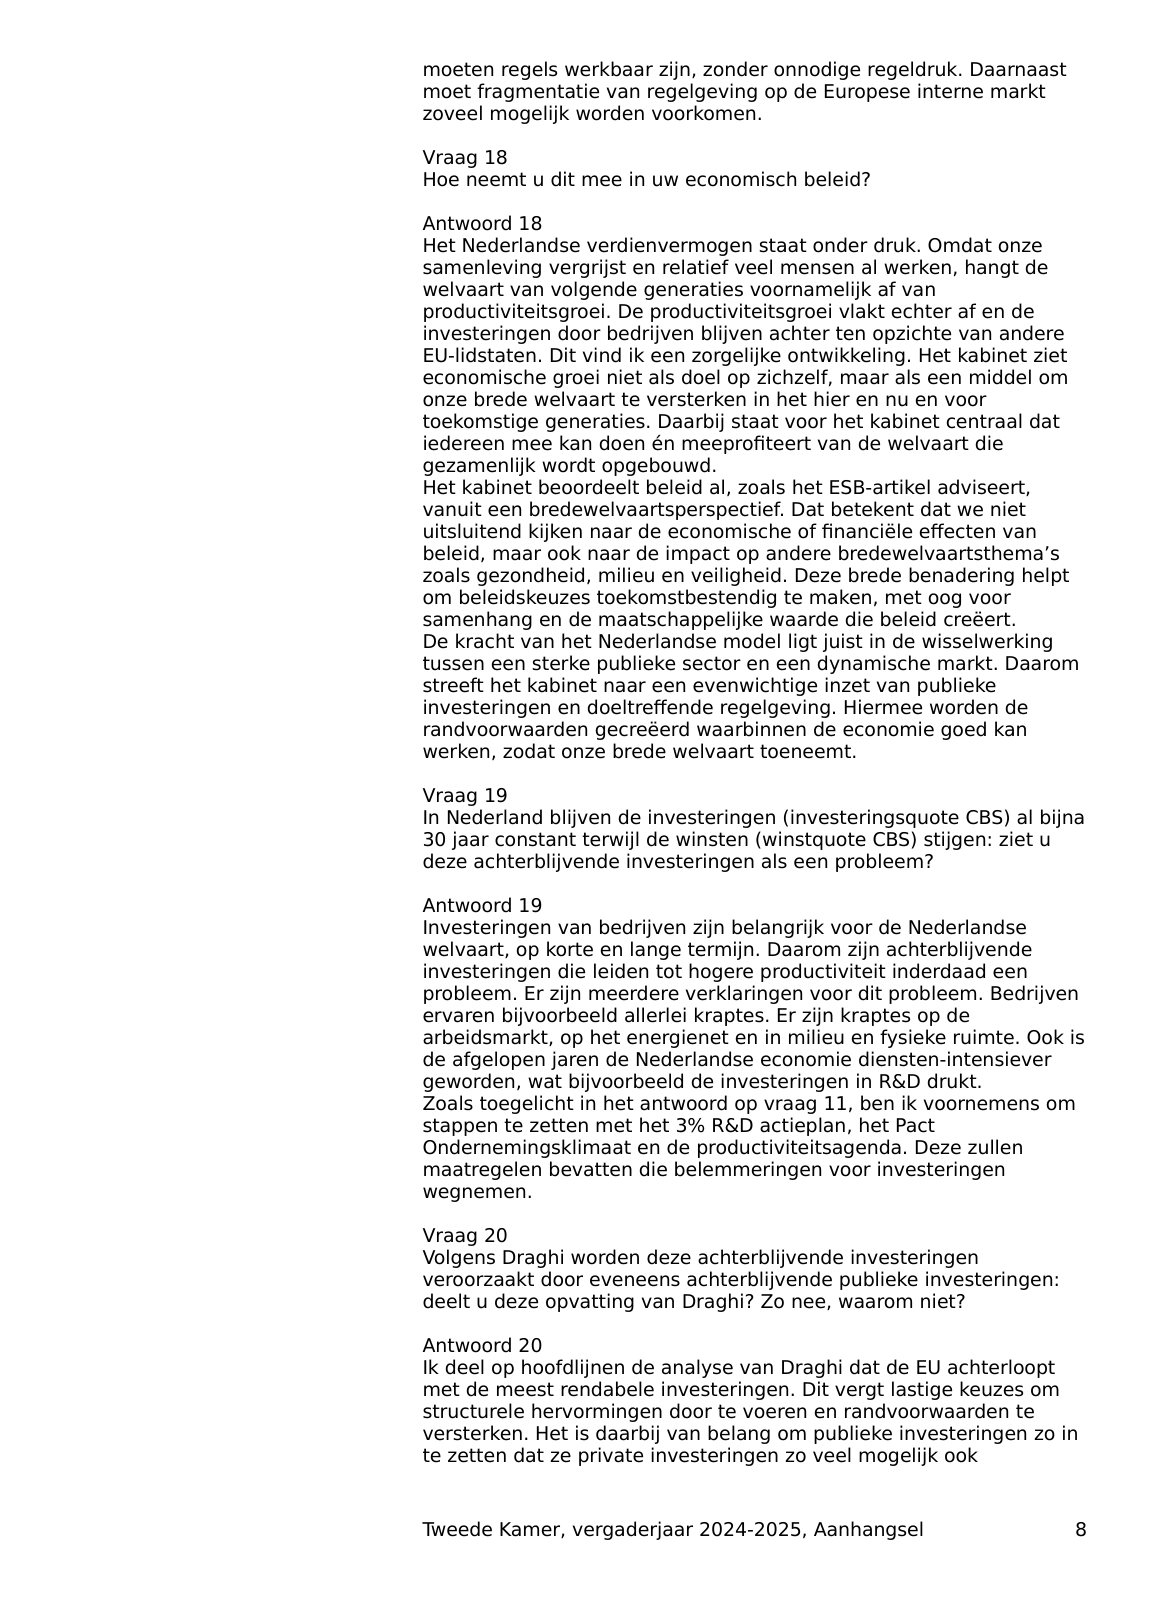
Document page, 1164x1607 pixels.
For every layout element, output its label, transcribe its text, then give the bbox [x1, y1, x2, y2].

text Het Nederlandse verdienvermogen staat onder druk. Omdat onze samenleving vergrijst en relatief veel mensen al werken, hangt de welvaart van volgende generaties voornamelijk af van productiviteitsgroei. De productiviteitsgroei vlakt echter af en de investeringen door bedrijven blijven achter ten opzichte van andere EU-lidstaten. Dit vind ik een zorgelijke ontwikkeling. Het kabinet ziet economische groei niet als doel op zichzelf, maar als een middel om onze brede welvaart te versterken in het hier en nu en voor toekomstige generaties. Daarbij staat voor het kabinet centraal dat iedereen mee kan doen én meeprofiteert van de welvaart die gezamenlijk wordt opgebouwd. [422, 235, 1087, 477]
text Antwoord 18 [422, 213, 1087, 235]
text Ik deel op hoofdlijnen de analyse van Draghi dat de EU achterloopt met de meest rendabele investeringen. Dit vergt lastige keuzes om structurele hervormingen door te voeren en randvoorwaarden te versterken. Het is daarbij van belang om publieke investeringen zo in te zetten dat ze private investeringen zo veel mogelijk ook [422, 1357, 1087, 1467]
text Het kabinet beoordeelt beleid al, zoals het ESB-artikel adviseert, vanuit een bredewelvaartsperspectief. Dat betekent dat we niet uitsluitend kijken naar de economische of financiële effecten van beleid, maar ook naar de impact op andere bredewelvaartsthema’s zoals gezondheid, milieu en veiligheid. Deze brede benadering helpt om beleidskeuzes toekomstbestendig te maken, met oog voor samenhang en de maatschappelijke waarde die beleid creëert. [422, 477, 1087, 631]
text In Nederland blijven de investeringen (investeringsquote CBS) al bijna 30 jaar constant terwijl de winsten (winstquote CBS) stijgen: ziet u deze achterblijvende investeringen als een probleem? [422, 807, 1087, 873]
text Vraag 20 [422, 1225, 1087, 1247]
text Volgens Draghi worden deze achterblijvende investeringen veroorzaakt door eveneens achterblijvende publieke investeringen: deelt u deze opvatting van Draghi? Zo nee, waarom niet? [422, 1247, 1087, 1313]
text Vraag 19 [422, 785, 1087, 807]
text moeten regels werkbaar zijn, zonder onnodige regeldruk. Daarnaast moet fragmentatie van regelgeving op de Europese interne markt zoveel mogelijk worden voorkomen. [422, 59, 1087, 125]
text Zoals toegelicht in het antwoord op vraag 11, ben ik voornemens om stappen te zetten met het 3% R&D actieplan, het Pact Ondernemingsklimaat en de productiviteitsagenda. Deze zullen maatregelen bevatten die belemmeringen voor investeringen wegnemen. [422, 1093, 1087, 1203]
text Antwoord 20 [422, 1335, 1087, 1357]
text Vraag 18 [422, 147, 1087, 169]
text Antwoord 19 [422, 895, 1087, 917]
text Investeringen van bedrijven zijn belangrijk voor de Nederlandse welvaart, op korte en lange termijn. Daarom zijn achterblijvende investeringen die leiden tot hogere productiviteit inderdaad een probleem. Er zijn meerdere verklaringen voor dit probleem. Bedrijven ervaren bijvoorbeeld allerlei kraptes. Er zijn kraptes op de arbeidsmarkt, op het energienet en in milieu en fysieke ruimte. Ook is de afgelopen jaren de Nederlandse economie diensten-intensiever geworden, wat bijvoorbeeld de investeringen in R&D drukt. [422, 917, 1087, 1093]
text Hoe neemt u dit mee in uw economisch beleid? [422, 169, 1087, 191]
text De kracht van het Nederlandse model ligt juist in de wisselwerking tussen een sterke publieke sector en een dynamische markt. Daarom streeft het kabinet naar een evenwichtige inzet van publieke investeringen en doeltreffende regelgeving. Hiermee worden de randvoorwaarden gecreëerd waarbinnen de economie goed kan werken, zodat onze brede welvaart toeneemt. [422, 631, 1087, 763]
